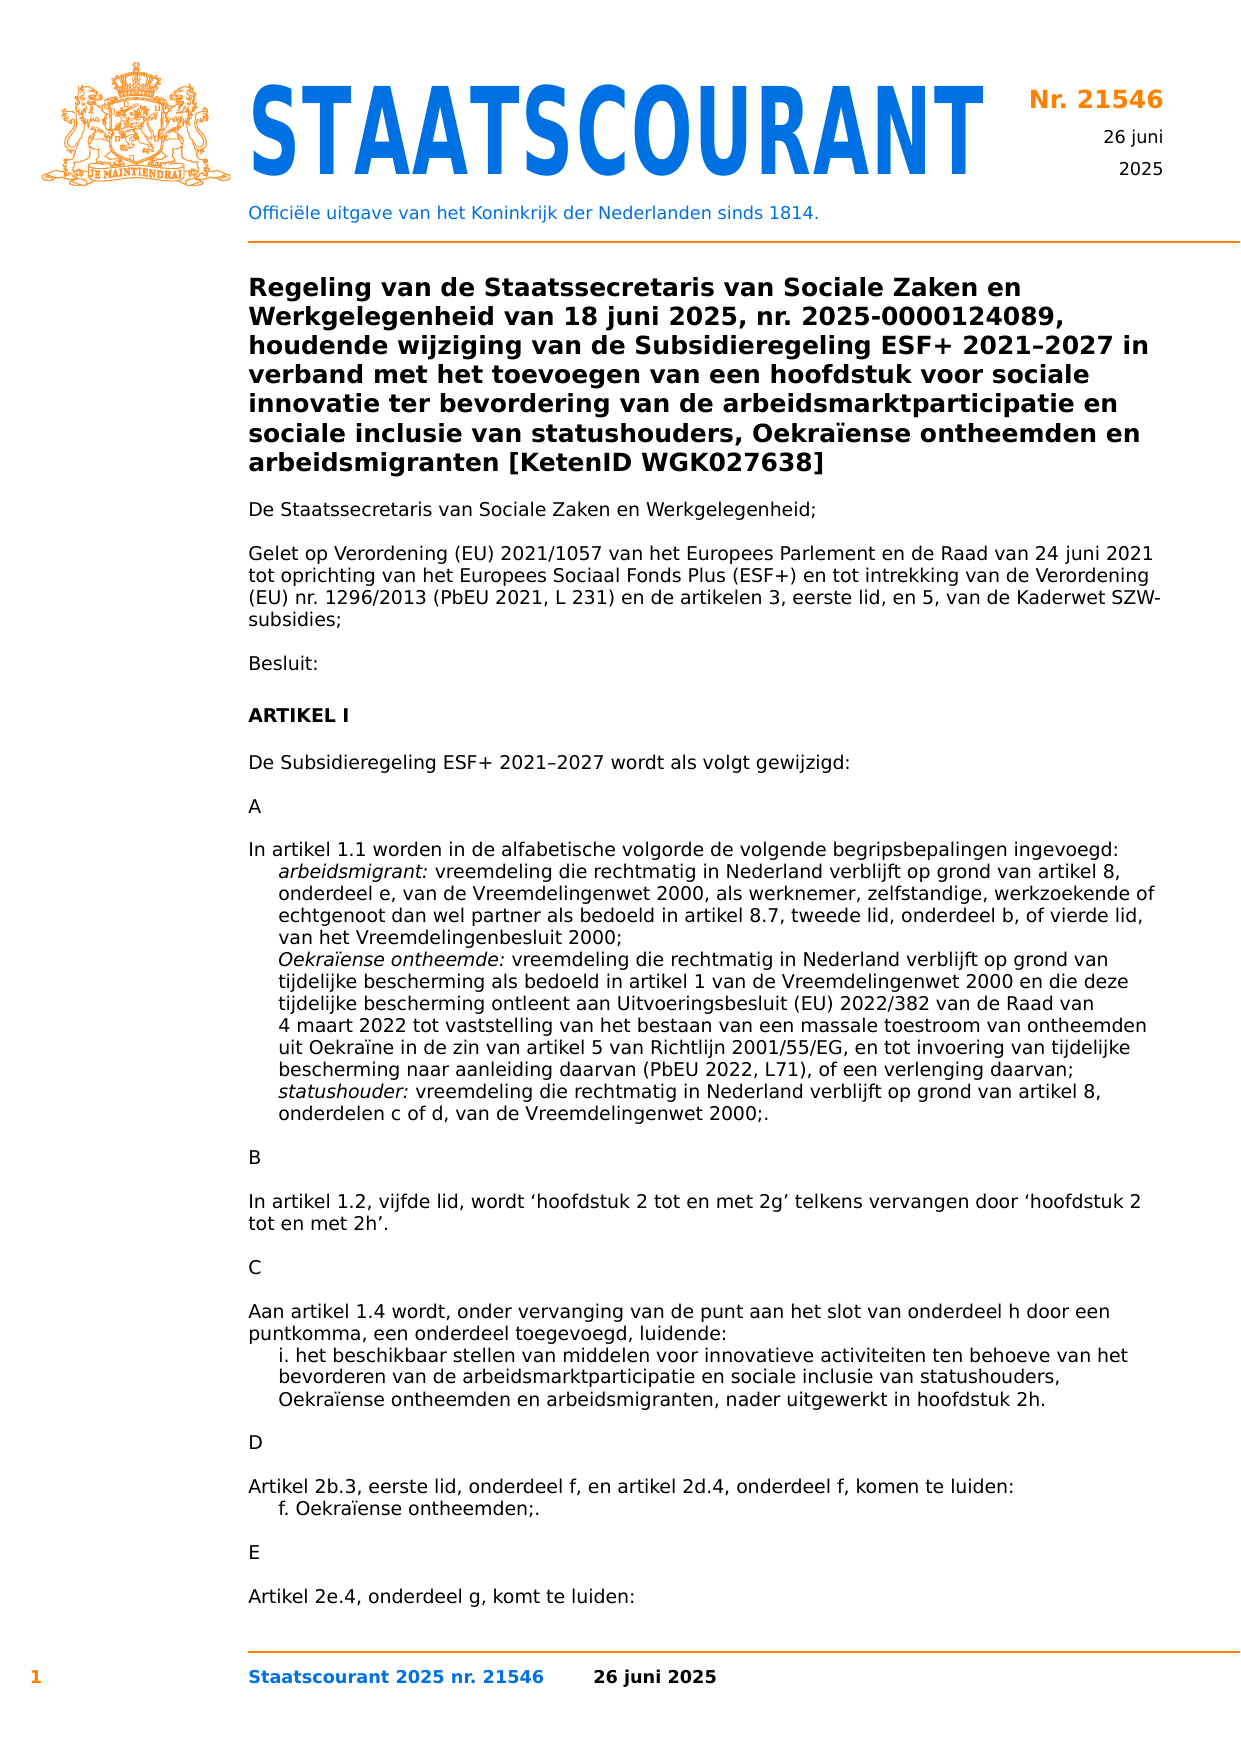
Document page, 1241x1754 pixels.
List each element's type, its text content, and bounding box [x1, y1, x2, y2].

text In artikel 1.1 worden in de alfabetische volgorde de volgende begripsbepalingen ingevoegd: [248, 839, 1163, 861]
text C [248, 1257, 1163, 1279]
text arbeidsmigrant: vreemdeling die rechtmatig in Nederland verblijft op grond van artikel 8, onderdeel e, van de Vreemdelingenwet 2000, als werknemer, zelfstandige, werkzoekende of echtgenoot dan wel partner als bedoeld in artikel 8.7, tweede lid, onderdeel b, of vierde lid, van het Vreemdelingenbesluit 2000; [278, 861, 1163, 949]
text Artikel 2e.4, onderdeel g, komt te luiden: [248, 1586, 1163, 1608]
text f. Oekraïense ontheemden;. [278, 1498, 1163, 1520]
table_header [25, 62, 248, 241]
text De Staatssecretaris van Sociale Zaken en Werkgelegenheid; [248, 499, 1163, 521]
text statushouder: vreemdeling die rechtmatig in Nederland verblijft op grond van artikel 8, onderdelen c of d, van de Vreemdelingenwet 2000;. [278, 1081, 1163, 1125]
text Artikel 2b.3, eerste lid, onderdeel f, en artikel 2d.4, onderdeel f, komen te luiden: [248, 1476, 1163, 1498]
text In artikel 1.2, vijfde lid, wordt ‘hoofdstuk 2 tot en met 2g’ telkens vervangen door ‘hoofdstuk 2 tot en met 2h’. [248, 1191, 1163, 1235]
text i. het beschikbaar stellen van middelen voor innovatieve activiteiten ten behoeve van het bevorderen van de arbeidsmarktparticipatie en sociale inclusie van statushouders, Oekraïense ontheemden en arbeidsmigranten, nader uitgewerkt in hoofdstuk 2h. [278, 1344, 1163, 1410]
text De Subsidieregeling ESF+ 2021–2027 wordt als volgt gewijzigd: [248, 752, 1163, 774]
picture [41, 62, 231, 186]
text A [248, 796, 1163, 817]
table_header STAATSCOURANT [248, 62, 998, 203]
text B [248, 1147, 1163, 1169]
text Besluit: [248, 653, 1163, 675]
subtitle ARTIKEL I [248, 705, 1163, 727]
text Aan artikel 1.4 wordt, onder vervanging van de punt aan het slot van onderdeel h door een puntkomma, een onderdeel toegevoegd, luidende: [248, 1301, 1163, 1344]
subtitle Regeling van de Staatssecretaris van Sociale Zaken en Werkgelegenheid van 18 juni 2025, nr. 2025-0000124089, houdende wijziging van de Subsidieregeling ESF+ 2021–2027 in verband met het toevoegen van een hoofdstuk voor sociale innovatie ter bevordering van de arbeidsmarktparticipatie en sociale inclusie van statushouders, Oekraïense ontheemden en arbeidsmigranten [KetenID WGK027638] [248, 273, 1163, 477]
table_header Nr. 21546 [998, 62, 1240, 121]
text D [248, 1432, 1163, 1454]
table_cell 2025 [998, 153, 1240, 203]
text Oekraïense ontheemde: vreemdeling die rechtmatig in Nederland verblijft op grond van tijdelijke bescherming als bedoeld in artikel 1 van de Vreemdelingenwet 2000 en die deze tijdelijke bescherming ontleent aan Uitvoeringsbesluit (EU) 2022/382 van de Raad van 4 maart 2022 tot vaststelling van het bestaan van een massale toestroom van ontheemden uit Oekraïne in de zin van artikel 5 van Richtlijn 2001/55/EG, en tot invoering van tijdelijke bescherming naar aanleiding daarvan (PbEU 2022, L71), of een verlenging daarvan; [278, 949, 1163, 1081]
table_cell 26 juni [998, 121, 1240, 153]
text E [248, 1542, 1163, 1564]
text Gelet op Verordening (EU) 2021/1057 van het Europees Parlement en de Raad van 24 juni 2021 tot oprichting van het Europees Sociaal Fonds Plus (ESF+) en tot intrekking van de Verordening (EU) nr. 1296/2013 (PbEU 2021, L 231) en de artikelen 3, eerste lid, en 5, van de Kaderwet SZW-subsidies; [248, 543, 1163, 631]
table_cell Officiële uitgave van het Koninkrijk der Nederlanden sinds 1814. [248, 203, 1240, 241]
